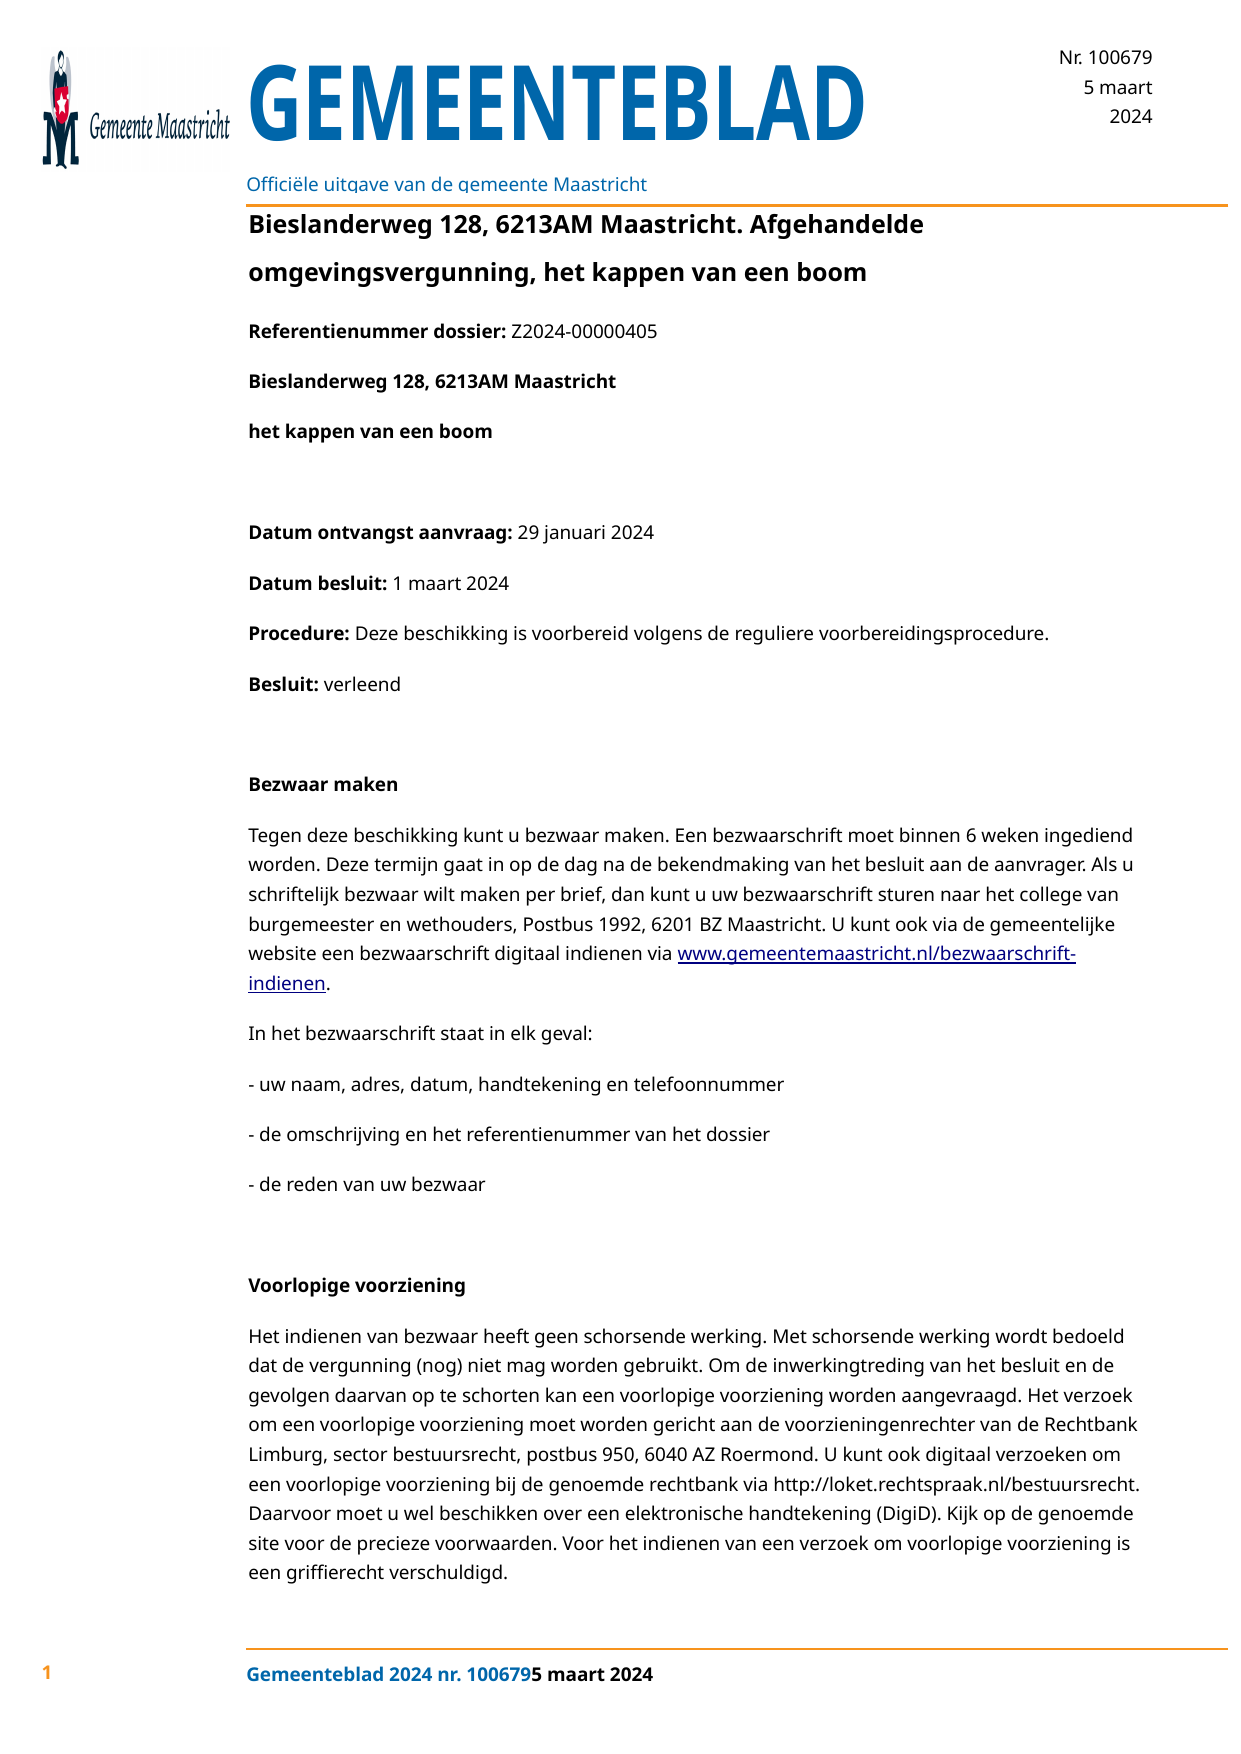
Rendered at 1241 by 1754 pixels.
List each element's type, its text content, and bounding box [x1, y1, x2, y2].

text Tegen deze beschikking kunt u bezwaar maken. Een bezwaarschrift moet binnen 6 weken ingediend worden. Deze termijn gaat in op de dag na de bekendmaking van het besluit aan de aanvrager. Als u schriftelijk bezwaar wilt maken per brief, dan kunt u uw bezwaarschrift sturen naar het college van burgemeester en wethouders, Postbus 1992, 6201 BZ Maastricht. U kunt ook via de gemeentelijke website een bezwaarschrift digitaal indienen via www.gemeentemaastricht.nl/bezwaarschrift-indienen. [248, 822, 1152, 996]
text Bezwaar maken [248, 772, 1152, 797]
text Bieslanderweg 128, 6213AM Maastricht [248, 368, 1152, 394]
text het kappen van een boom [248, 419, 1152, 444]
text Referentienummer dossier: Z2024-00000405 [248, 318, 1152, 344]
text Bieslanderweg 128, 6213AM Maastricht. Afgehandelde omgevingsvergunning, het kappen van een boom [248, 207, 1152, 288]
text Besluit: verleend [248, 671, 1152, 697]
text Datum besluit: 1 maart 2024 [248, 570, 1152, 596]
text Het indienen van bezwaar heeft geen schorsende werking. Met schorsende werking wordt bedoeld dat de vergunning (nog) niet mag worden gebruikt. Om de inwerkingtreding van het besluit en de gevolgen daarvan op te schorten kan een voorlopige voorziening worden aangevraagd. Het verzoek om een voorlopige voorziening moet worden gericht aan de voorzieningenrechter van de Rechtbank Limburg, sector bestuursrecht, postbus 950, 6040 AZ Roermond. U kunt ook digitaal verzoeken om een voorlopige voorziening bij de genoemde rechtbank via http://loket.rechtspraak.nl/bestuursrecht. Daarvoor moet u wel beschikken over een elektronische handtekening (DigiD). Kijk op de genoemde site voor de precieze voorwaarden. Voor het indienen van een verzoek om voorlopige voorziening is een griffierecht verschuldigd. [248, 1323, 1152, 1585]
text Voorlopige voorziening [248, 1272, 1152, 1298]
text In het bezwaarschrift staat in elk geval: [248, 1020, 1152, 1046]
text - de reden van uw bezwaar [248, 1172, 1152, 1197]
text - uw naam, adres, datum, handtekening en telefoonnummer [248, 1071, 1152, 1097]
text - de omschrijving en het referentienummer van het dossier [248, 1121, 1152, 1147]
text Datum ontvangst aanvraag: 29 januari 2024 [248, 519, 1152, 545]
text Procedure: Deze beschikking is voorbereid volgens de reguliere voorbereidingsprocedure. [248, 620, 1152, 646]
picture [41, 47, 231, 172]
